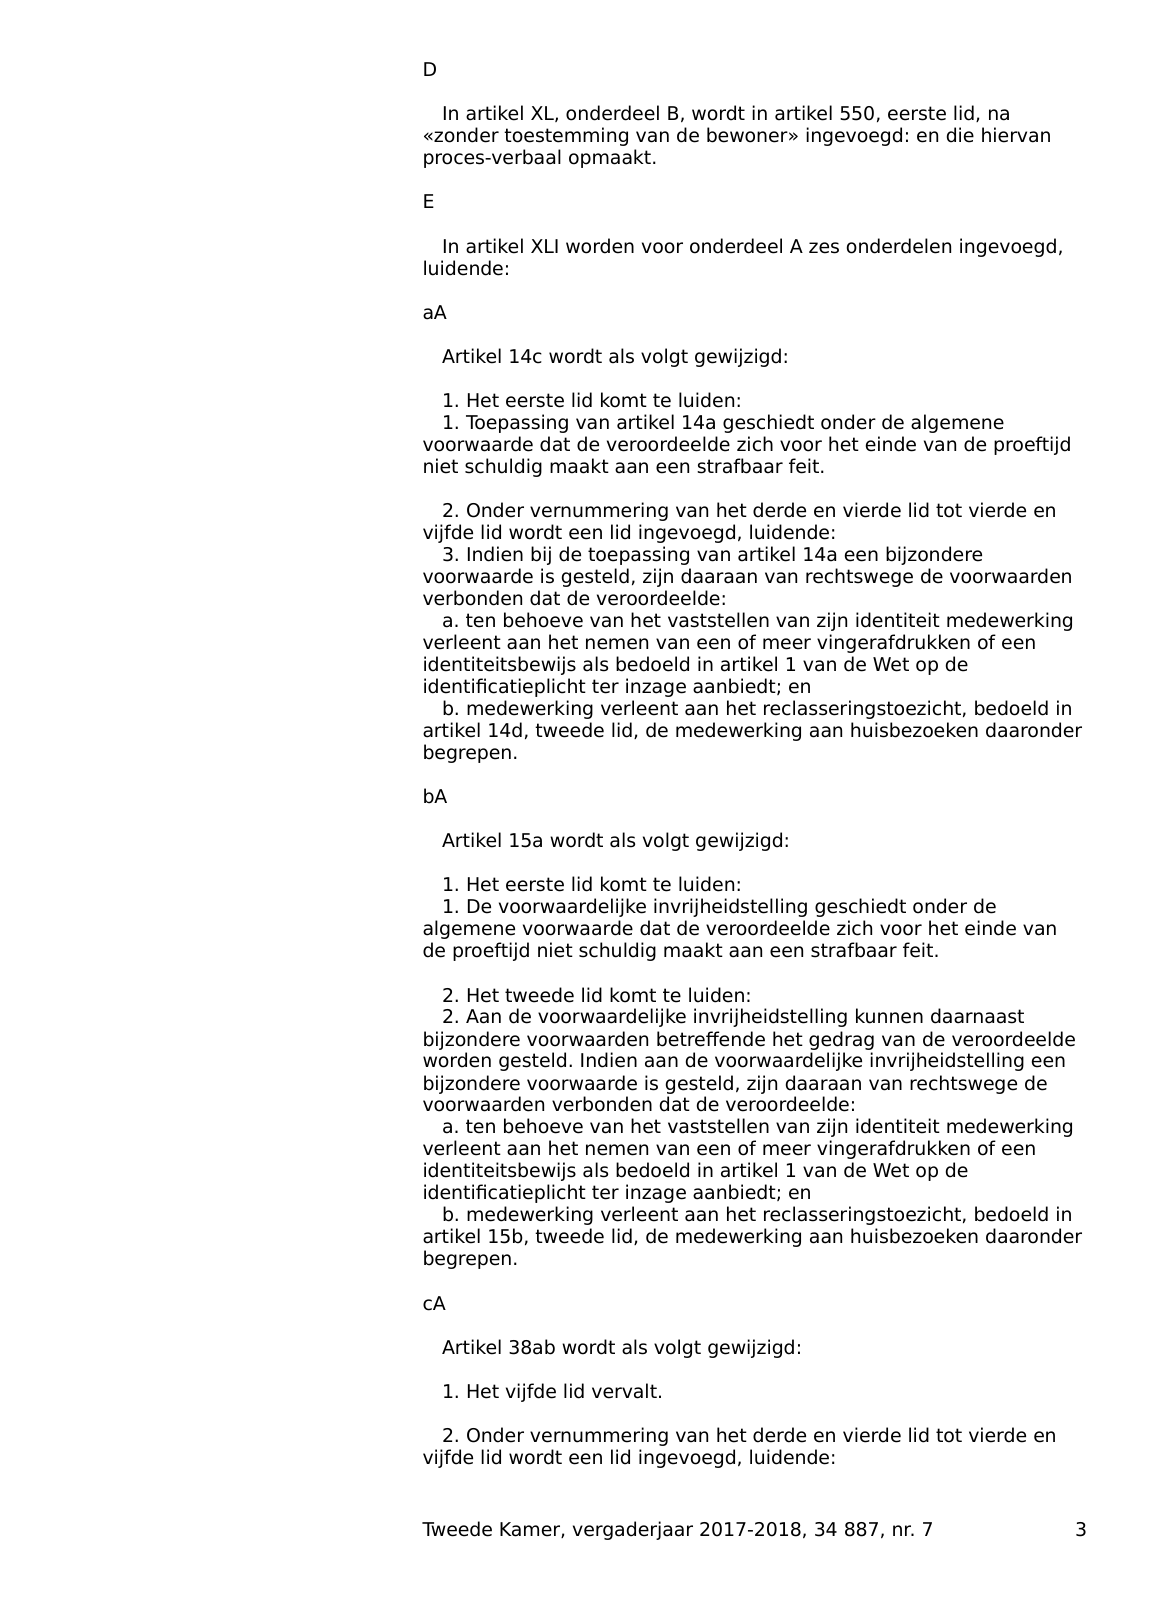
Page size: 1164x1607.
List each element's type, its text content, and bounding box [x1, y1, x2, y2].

text 1. Het eerste lid komt te luiden: [422, 874, 1087, 896]
text b. medewerking verleent aan het reclasseringstoezicht, bedoeld in artikel 15b, tweede lid, de medewerking aan huisbezoeken daaronder begrepen. [422, 1204, 1087, 1270]
subtitle E [422, 191, 1087, 213]
text a. ten behoeve van het vaststellen van zijn identiteit medewerking verleent aan het nemen van een of meer vingerafdrukken of een identiteitsbewijs als bedoeld in artikel 1 van de Wet op de identificatieplicht ter inzage aanbiedt; en [422, 610, 1087, 698]
subtitle cA [422, 1292, 1087, 1314]
text In artikel XL, onderdeel B, wordt in artikel 550, eerste lid, na «zonder toestemming van de bewoner» ingevoegd: en die hiervan proces-verbaal opmaakt. [422, 103, 1087, 169]
text Artikel 38ab wordt als volgt gewijzigd: [422, 1337, 1087, 1358]
text Artikel 15a wordt als volgt gewijzigd: [422, 830, 1087, 852]
text a. ten behoeve van het vaststellen van zijn identiteit medewerking verleent aan het nemen van een of meer vingerafdrukken of een identiteitsbewijs als bedoeld in artikel 1 van de Wet op de identificatieplicht ter inzage aanbiedt; en [422, 1116, 1087, 1204]
text 2. Onder vernummering van het derde en vierde lid tot vierde en vijfde lid wordt een lid ingevoegd, luidende: [422, 500, 1087, 544]
text 1. De voorwaardelijke invrijheidstelling geschiedt onder de algemene voorwaarde dat de veroordeelde zich voor het einde van de proeftijd niet schuldig maakt aan een strafbaar feit. [422, 896, 1087, 962]
text 1. Het eerste lid komt te luiden: [422, 390, 1087, 412]
subtitle aA [422, 302, 1087, 324]
text b. medewerking verleent aan het reclasseringstoezicht, bedoeld in artikel 14d, tweede lid, de medewerking aan huisbezoeken daaronder begrepen. [422, 698, 1087, 764]
text In artikel XLI worden voor onderdeel A zes onderdelen ingevoegd, luidende: [422, 236, 1087, 279]
text Artikel 14c wordt als volgt gewijzigd: [422, 346, 1087, 368]
subtitle bA [422, 786, 1087, 808]
subtitle D [422, 59, 1087, 81]
text 2. Onder vernummering van het derde en vierde lid tot vierde en vijfde lid wordt een lid ingevoegd, luidende: [422, 1425, 1087, 1469]
text 1. Het vijfde lid vervalt. [422, 1381, 1087, 1403]
text 1. Toepassing van artikel 14a geschiedt onder de algemene voorwaarde dat de veroordeelde zich voor het einde van de proeftijd niet schuldig maakt aan een strafbaar feit. [422, 412, 1087, 478]
text 2. Aan de voorwaardelijke invrijheidstelling kunnen daarnaast bijzondere voorwaarden betreffende het gedrag van de veroordeelde worden gesteld. Indien aan de voorwaardelijke invrijheidstelling een bijzondere voorwaarde is gesteld, zijn daaraan van rechtswege de voorwaarden verbonden dat de veroordeelde: [422, 1006, 1087, 1116]
text 2. Het tweede lid komt te luiden: [422, 984, 1087, 1006]
text 3. Indien bij de toepassing van artikel 14a een bijzondere voorwaarde is gesteld, zijn daaraan van rechtswege de voorwaarden verbonden dat de veroordeelde: [422, 544, 1087, 610]
